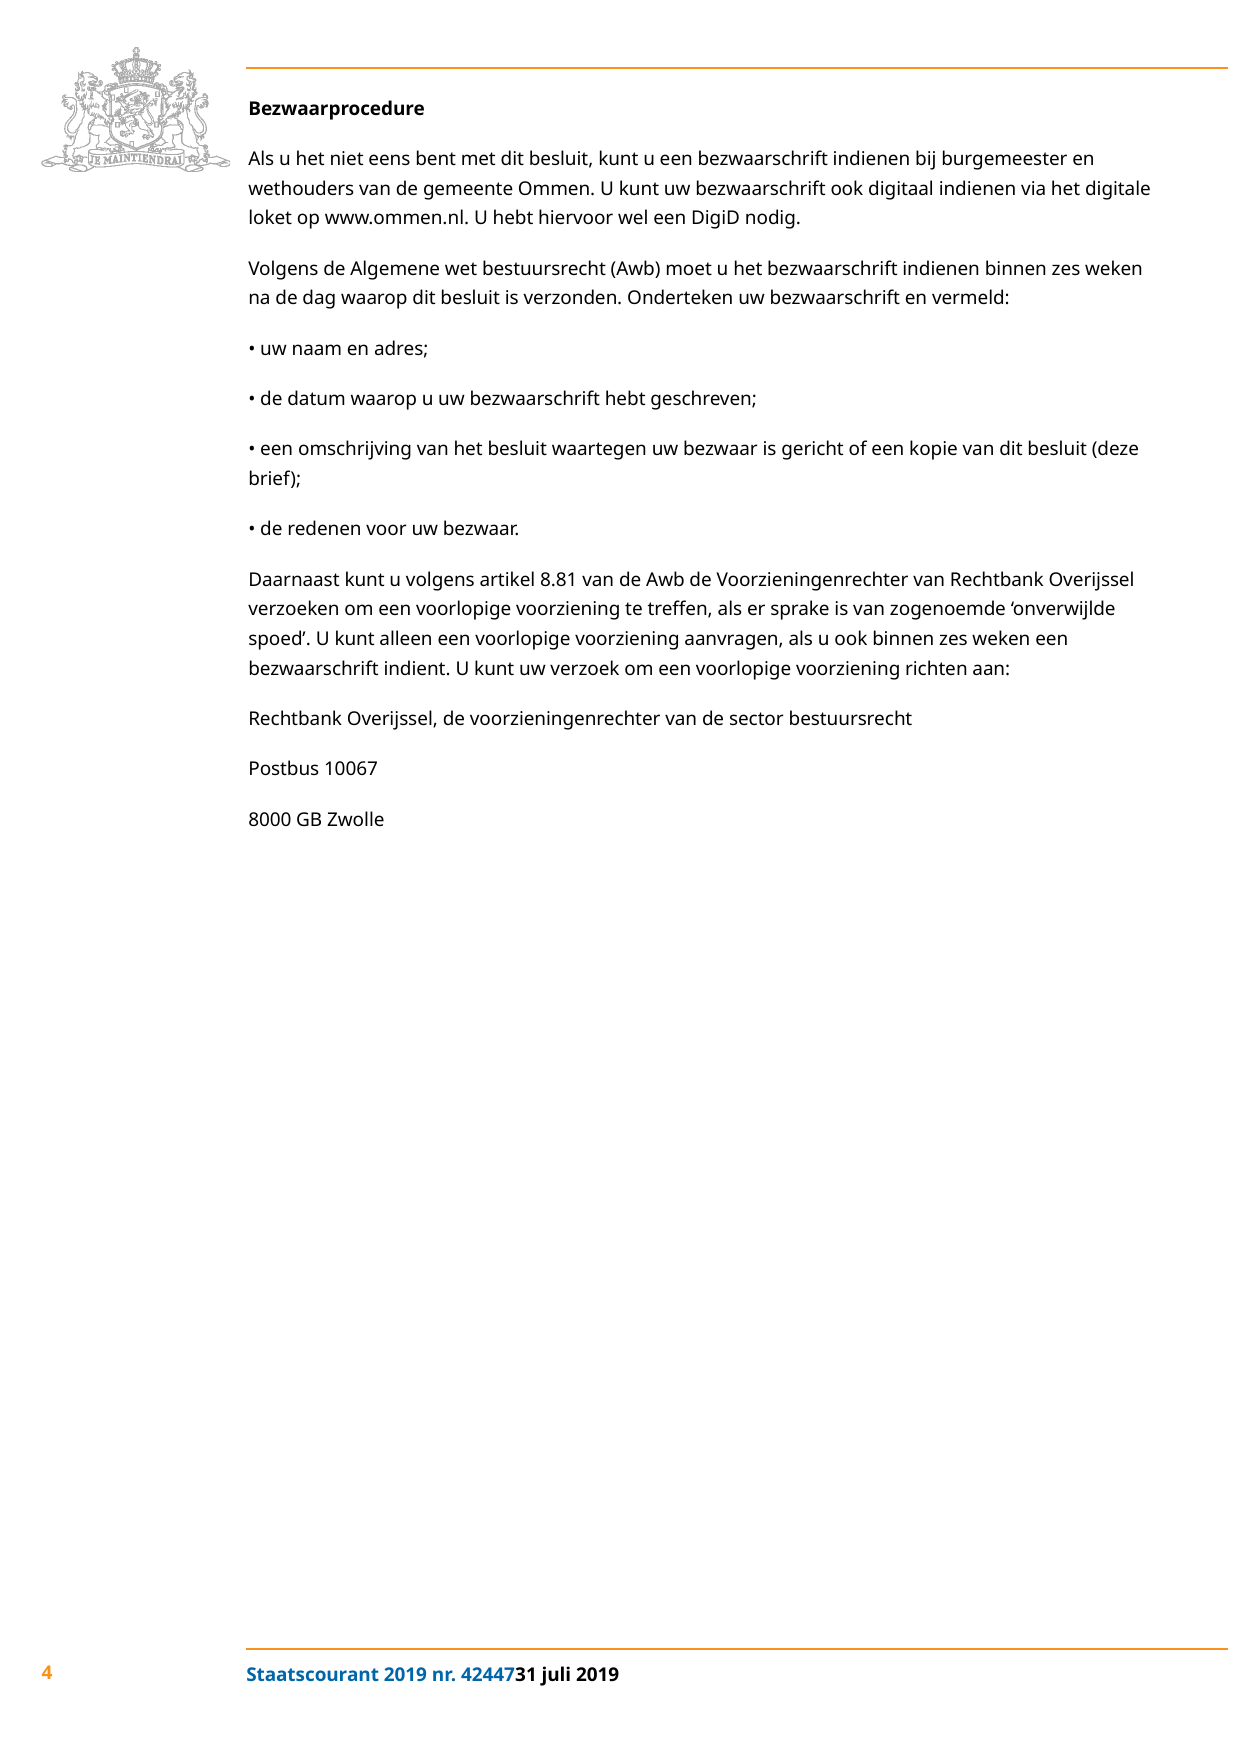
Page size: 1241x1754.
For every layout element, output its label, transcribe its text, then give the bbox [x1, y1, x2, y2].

text • de redenen voor uw bezwaar. [248, 516, 1152, 541]
text Postbus 10067 [248, 756, 1152, 781]
text Rechtbank Overijssel, de voorzieningenrechter van de sector bestuursrecht [248, 705, 1152, 731]
text Daarnaast kunt u volgens artikel 8.81 van de Awb de Voorzieningenrechter van Rechtbank Overijssel verzoeken om een voorlopige voorziening te treffen, als er sprake is van zogenoemde ‘onverwijlde spoed’. U kunt alleen een voorlopige voorziening aanvragen, als u ook binnen zes weken een bezwaarschrift indient. U kunt uw verzoek om een voorlopige voorziening richten aan: [248, 566, 1152, 681]
text 8000 GB Zwolle [248, 806, 1152, 832]
text • uw naam en adres; [248, 335, 1152, 361]
text • een omschrijving van het besluit waartegen uw bezwaar is gericht of een kopie van dit besluit (deze brief); [248, 436, 1152, 491]
text Volgens de Algemene wet bestuursrecht (Awb) moet u het bezwaarschrift indienen binnen zes weken na de dag waarop dit besluit is verzonden. Onderteken uw bezwaarschrift en vermeld: [248, 255, 1152, 310]
text Bezwaarprocedure [248, 95, 1152, 121]
text Als u het niet eens bent met dit besluit, kunt u een bezwaarschrift indienen bij burgemeester en wethouders van de gemeente Ommen. U kunt uw bezwaarschrift ook digitaal indienen via het digitale loket op www.ommen.nl. U hebt hiervoor wel een DigiD nodig. [248, 145, 1152, 230]
text • de datum waarop u uw bezwaarschrift hebt geschreven; [248, 385, 1152, 411]
picture [41, 47, 231, 172]
